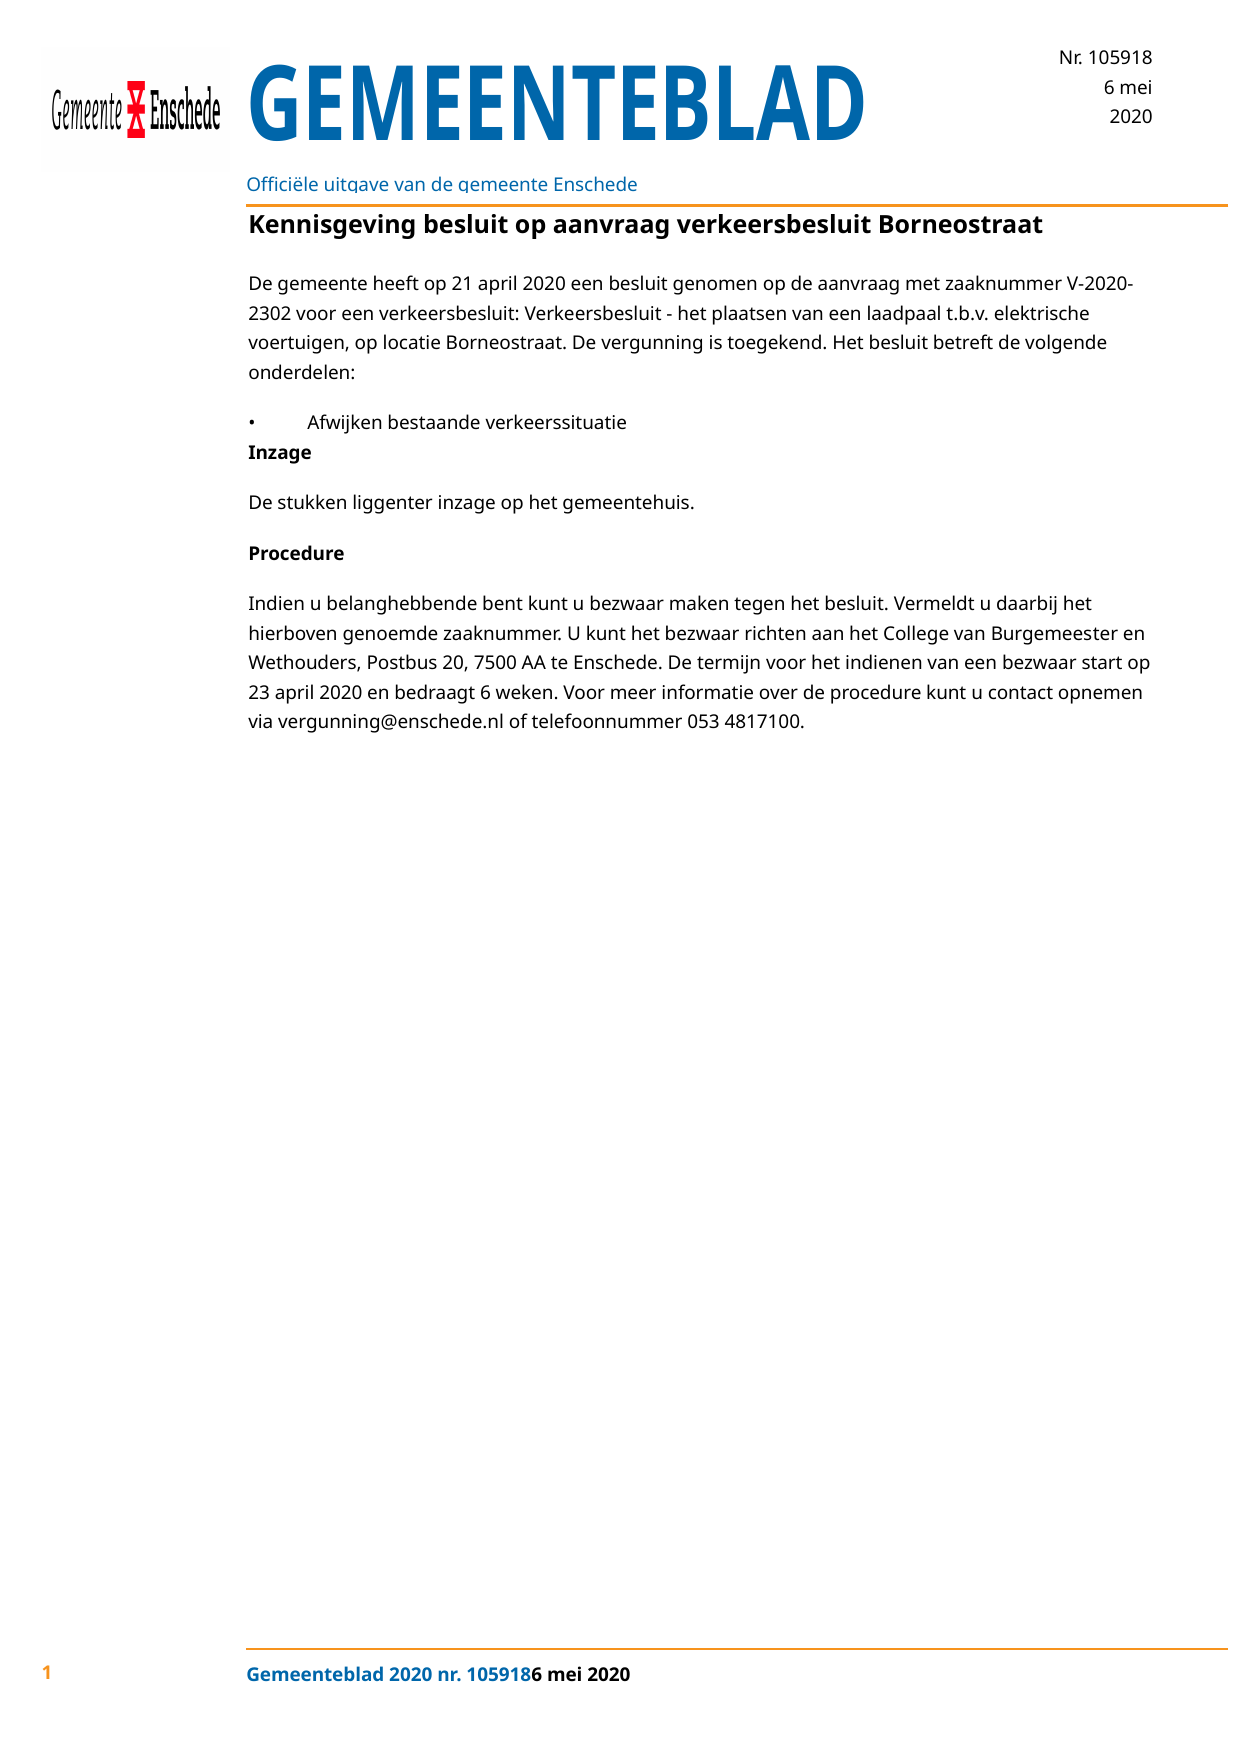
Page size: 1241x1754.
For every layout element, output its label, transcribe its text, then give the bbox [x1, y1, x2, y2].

list Afwijken bestaande verkeerssituatie [248, 409, 1152, 435]
text Indien u belanghebbende bent kunt u bezwaar maken tegen het besluit. Vermeldt u daarbij het hierboven genoemde zaaknummer. U kunt het bezwaar richten aan het College van Burgemees­ter en Wethouders, Postbus 20, 7500 AA te Enschede. De termijn voor het indienen van een bezwaar start op 23 april 2020 en bedraagt 6 weken. Voor meer informatie over de procedure kunt u contact opnemen via vergunning@enschede.nl of telefoonnummer 053 4817100. [248, 590, 1152, 734]
text Procedure [248, 540, 1152, 566]
text De stukken liggenter inzage op het gemeentehuis. [248, 489, 1152, 515]
picture [41, 47, 231, 172]
text Inzage [248, 439, 1152, 465]
text Kennisgeving besluit op aanvraag verkeersbesluit Borneostraat [248, 207, 1152, 241]
text De gemeente heeft op 21 april 2020 een besluit genomen op de aanvraag met zaaknummer V-2020-2302 voor een verkeersbesluit: Verkeersbesluit - het plaatsen van een laadpaal t.b.v. elektrische voertuigen, op locatie Borneostraat. De vergunning is toegekend. Het besluit betreft de volgende onderdelen: [248, 270, 1152, 385]
